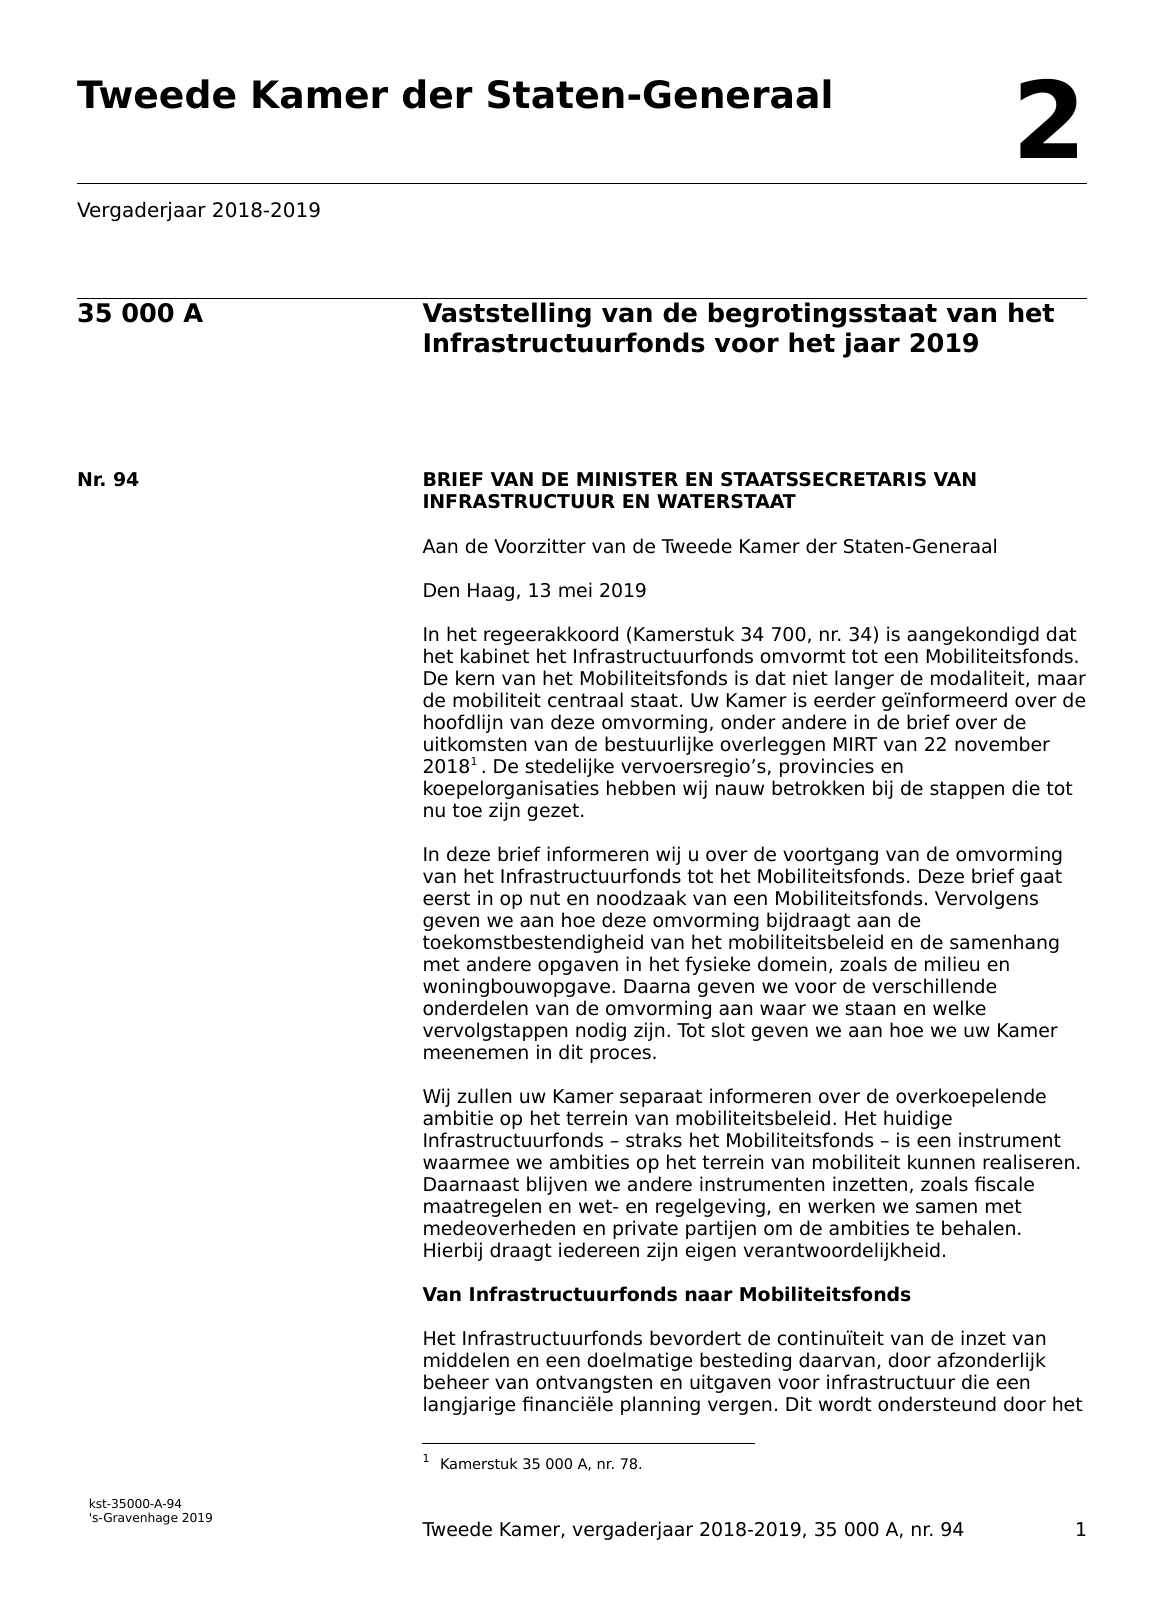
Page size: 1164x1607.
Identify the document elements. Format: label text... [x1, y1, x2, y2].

text Wij zullen uw Kamer separaat informeren over de overkoepelende ambitie op het terrein van mobiliteitsbeleid. Het huidige Infrastructuurfonds – straks het Mobiliteitsfonds – is een instrument waarmee we ambities op het terrein van mobiliteit kunnen realiseren. Daarnaast blijven we andere instrumenten inzetten, zoals fiscale maatregelen en wet- en regelgeving, en werken we samen met medeoverheden en private partijen om de ambities te behalen. Hierbij draagt iedereen zijn eigen verantwoordelijkheid. [422, 1086, 1087, 1262]
subtitle Van Infrastructuurfonds naar Mobiliteitsfonds [422, 1284, 1087, 1306]
text In het regeerakkoord (Kamerstuk 34 700, nr. 34) is aangekondigd dat het kabinet het Infrastructuurfonds omvormt tot een Mobiliteitsfonds. De kern van het Mobiliteitsfonds is dat niet langer de modaliteit, maar de mobiliteit centraal staat. Uw Kamer is eerder geïnformeerd over de hoofdlijn van deze omvorming, onder andere in de brief over de uitkomsten van de bestuurlijke overleggen MIRT van 22 november 2018. De stedelijke vervoersregio’s, provincies en koepelorganisaties hebben wij nauw betrokken bij de stappen die tot nu toe zijn gezet. [422, 624, 1087, 822]
text Kamerstuk 35 000 A, nr. 78. [422, 1452, 1087, 1474]
table_header 2 [886, 59, 1087, 183]
text Aan de Voorzitter van de Tweede Kamer der Staten-Generaal [422, 536, 1087, 557]
subtitle Nr. 94 BRIEF VAN DE MINISTER EN STAATSSECRETARIS VAN INFRASTRUCTUUR EN WATERSTAAT [77, 469, 1087, 513]
subtitle 35 000 A Vaststelling van de begrotingsstaat van het Infrastructuurfonds voor het jaar 2019 [77, 299, 1087, 358]
text Den Haag, 13 mei 2019 [422, 580, 1087, 602]
text kst-35000-A-94 [88, 1497, 323, 1511]
text Het Infrastructuurfonds bevordert de continuïteit van de inzet van middelen en een doelmatige besteding daarvan, door afzonderlijk beheer van ontvangsten en uitgaven voor infrastructuur die een langjarige financiële planning vergen. Dit wordt ondersteund door het [422, 1328, 1087, 1416]
text In deze brief informeren wij u over de voortgang van de omvorming van het Infrastructuurfonds tot het Mobiliteitsfonds. Deze brief gaat eerst in op nut en noodzaak van een Mobiliteitsfonds. Vervolgens geven we aan hoe deze omvorming bijdraagt aan de toekomstbestendigheid van het mobiliteitsbeleid en de samenhang met andere opgaven in het fysieke domein, zoals de milieu en woningbouwopgave. Daarna geven we voor de verschillende onderdelen van de omvorming aan waar we staan en welke vervolgstappen nodig zijn. Tot slot geven we aan hoe we uw Kamer meenemen in dit proces. [422, 844, 1087, 1064]
text 's-Gravenhage 2019 [88, 1511, 323, 1525]
table_header Tweede Kamer der Staten-Generaal [77, 59, 886, 183]
table_cell Vergaderjaar 2018-2019 [77, 184, 1087, 298]
